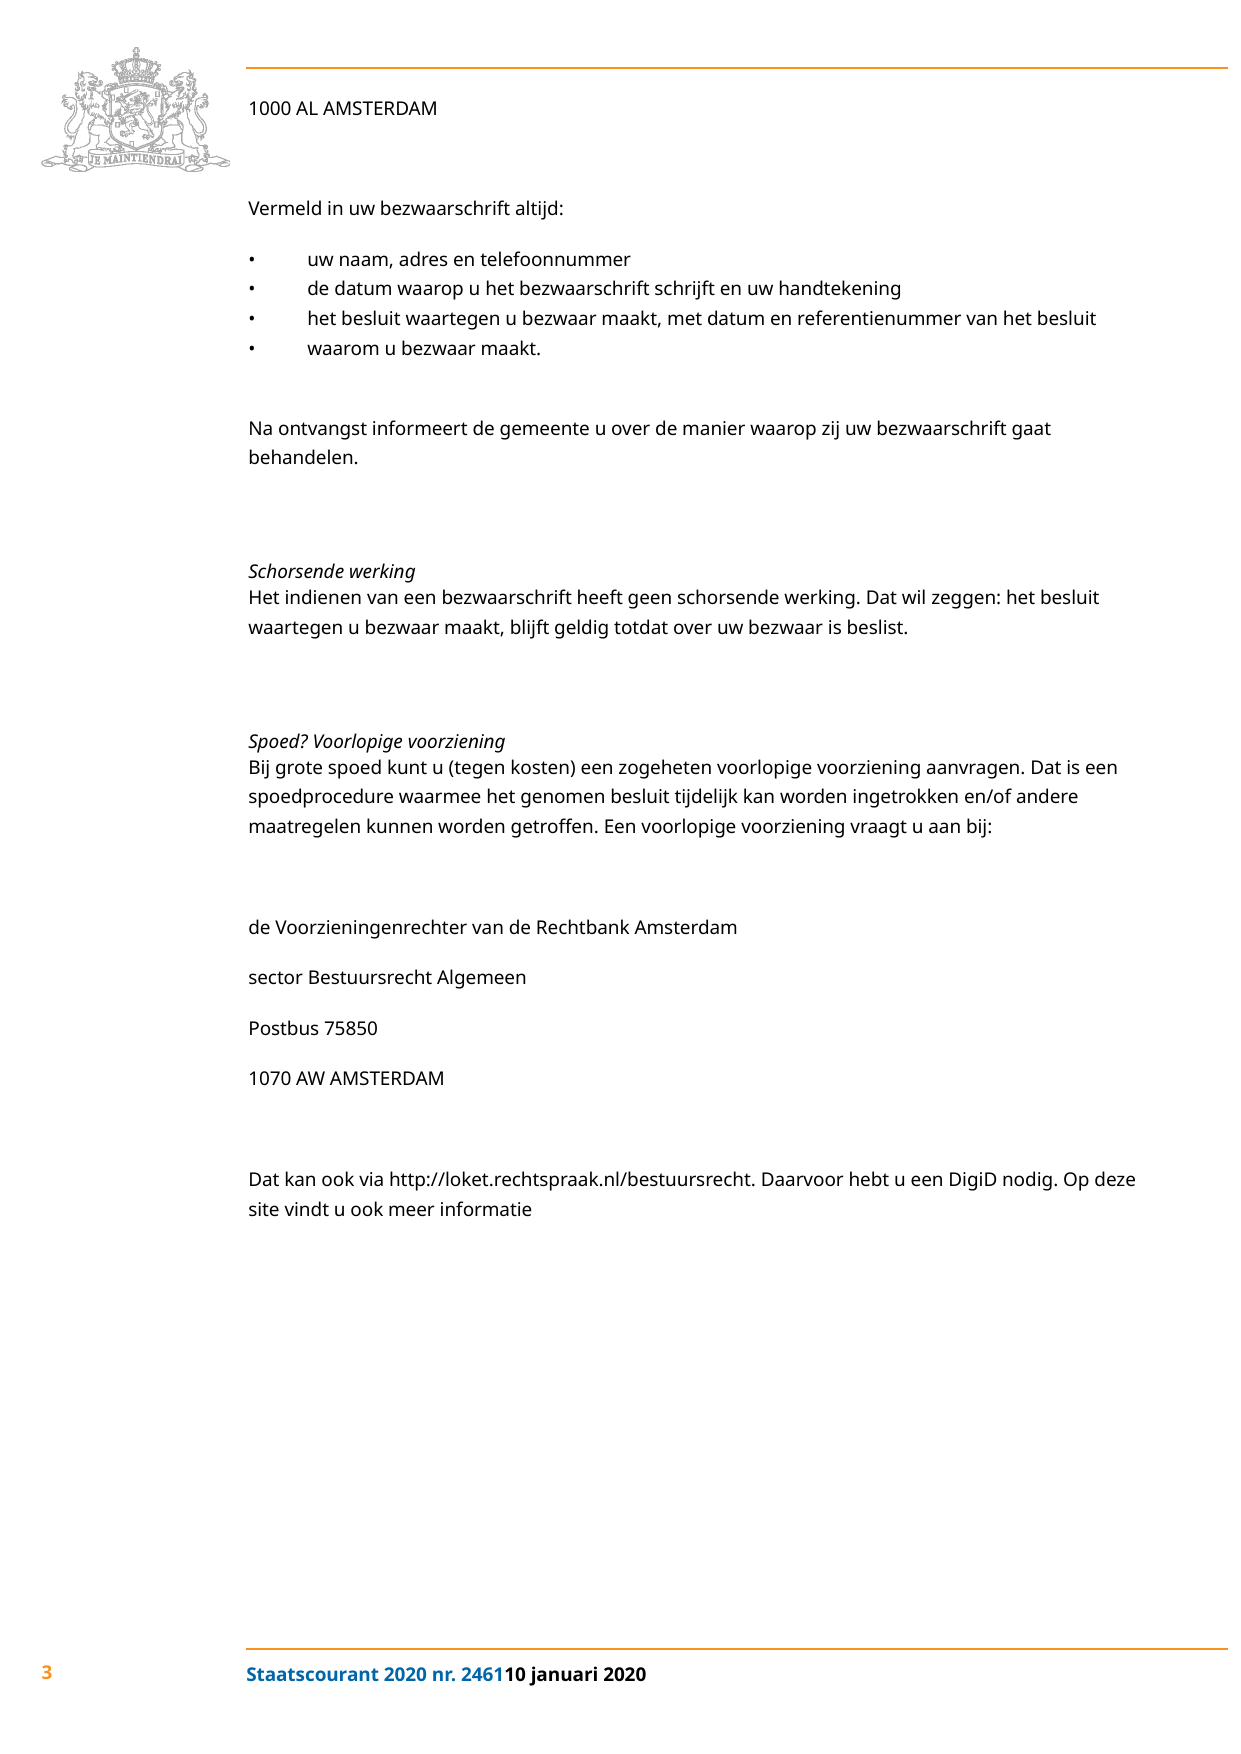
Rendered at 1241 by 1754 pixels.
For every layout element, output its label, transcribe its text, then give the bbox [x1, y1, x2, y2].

text 1070 AW AMSTERDAM [248, 1065, 1152, 1091]
text Postbus 75850 [248, 1015, 1152, 1041]
list waarom u bezwaar maakt. [248, 335, 1152, 361]
text Spoed? Voorlopige voorziening [248, 728, 1152, 754]
text 1000 AL AMSTERDAM [248, 95, 1152, 121]
text sector Bestuursrecht Algemeen [248, 964, 1152, 990]
text de Voorzieningenrechter van de Rechtbank Amsterdam [248, 914, 1152, 940]
text Bij grote spoed kunt u (tegen kosten) een zogeheten voorlopige voorziening aanvragen. Dat is een spoedprocedure waarmee het genomen besluit tijdelijk kan worden ingetrokken en/of andere maatregelen kunnen worden getroffen. Een voorlopige voorziening vraagt u aan bij: [248, 754, 1152, 839]
text Na ontvangst informeert de gemeente u over de manier waarop zij uw bezwaarschrift gaat behandelen. [248, 415, 1152, 470]
text Schorsende werking [248, 559, 1152, 584]
text Dat kan ook via http://loket.rechtspraak.nl/bestuursrecht. Daarvoor hebt u een DigiD nodig. Op deze site vindt u ook meer informatie [248, 1166, 1152, 1222]
list uw naam, adres en telefoonnummer [248, 246, 1152, 272]
text Vermeld in uw bezwaarschrift altijd: [248, 196, 1152, 221]
text Het indienen van een bezwaarschrift heeft geen schorsende werking. Dat wil zeggen: het besluit waartegen u bezwaar maakt, blijft geldig totdat over uw bezwaar is beslist. [248, 584, 1152, 640]
list het besluit waartegen u bezwaar maakt, met datum en referentienummer van het besluit [248, 305, 1152, 331]
picture [41, 47, 231, 172]
list de datum waarop u het bezwaarschrift schrijft en uw handtekening [248, 276, 1152, 301]
